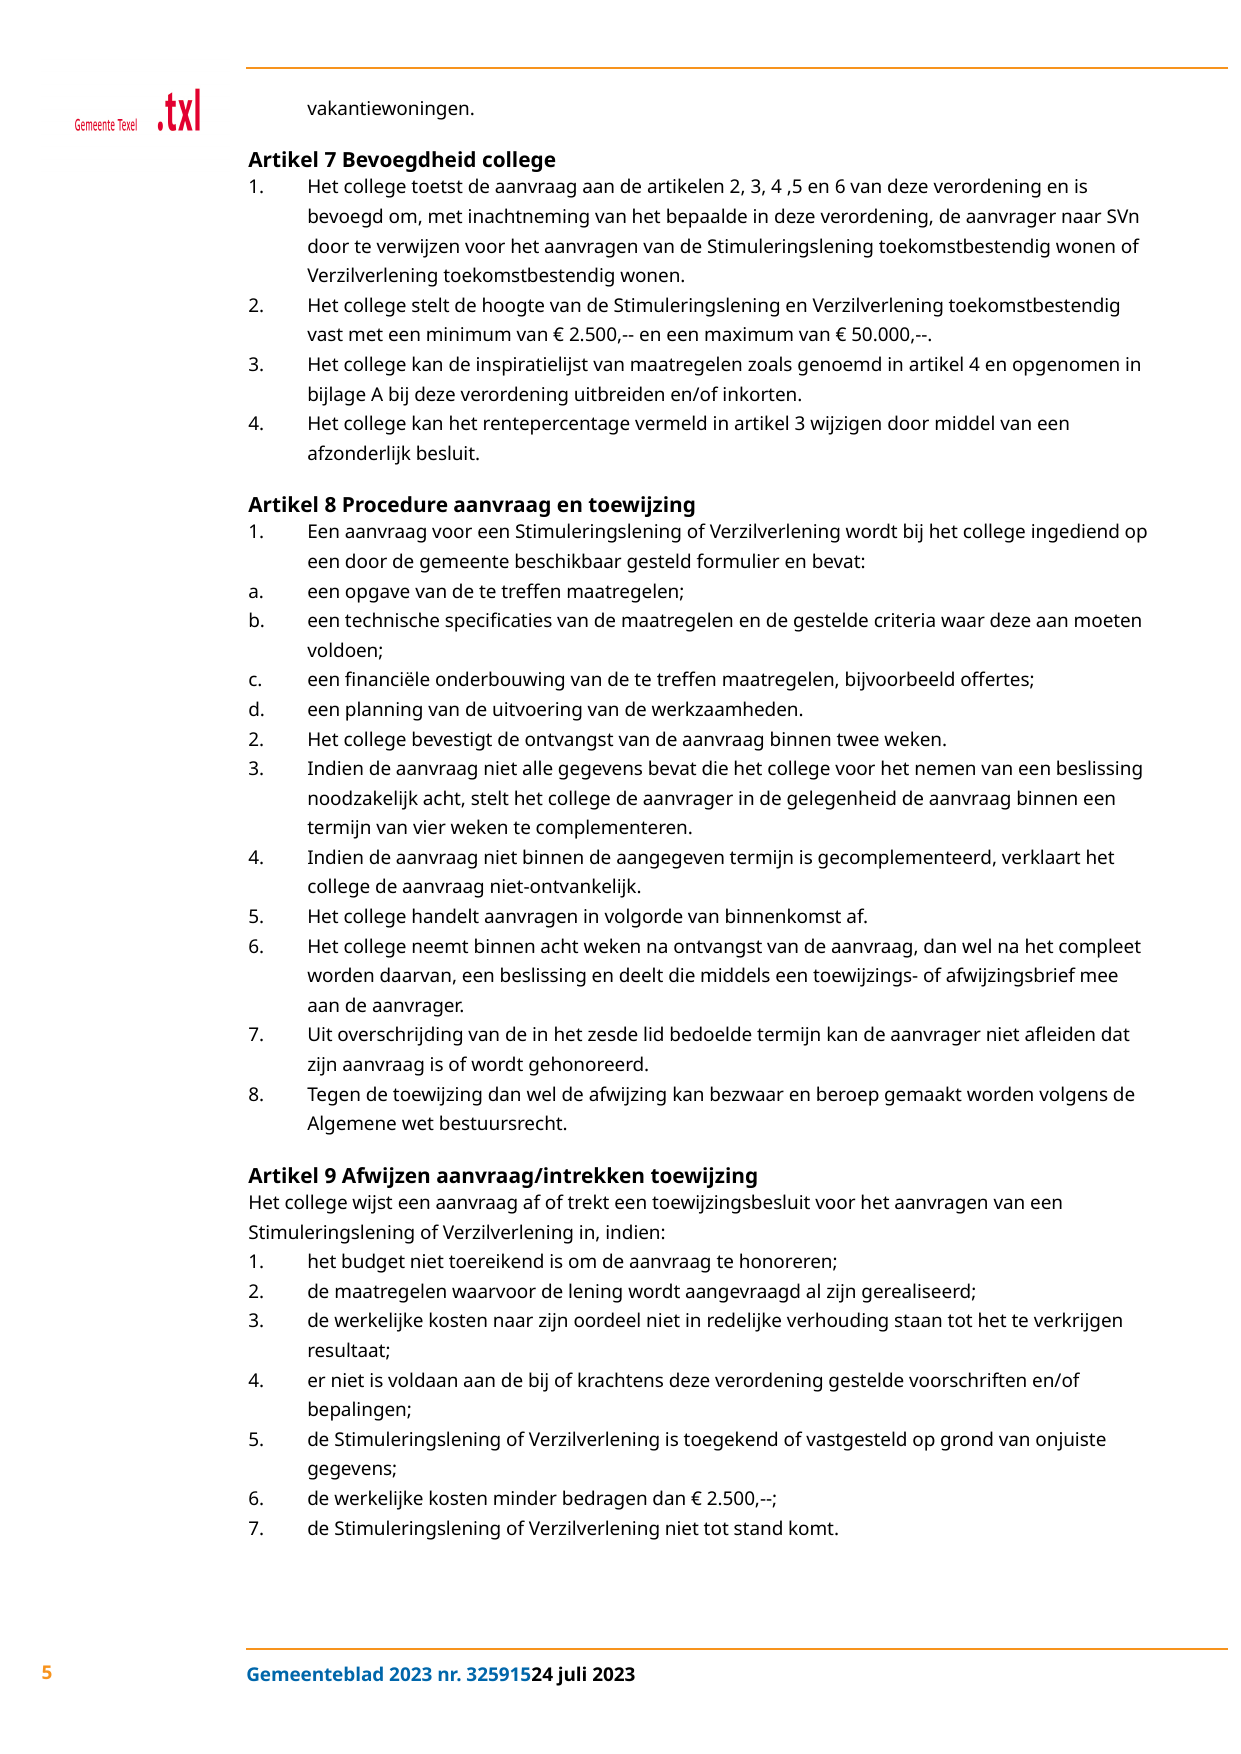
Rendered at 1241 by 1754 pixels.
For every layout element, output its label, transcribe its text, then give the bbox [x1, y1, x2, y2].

text Artikel 8 Procedure aanvraag en toewijzing [248, 490, 1152, 519]
list een financiële onderbouwing van de te treffen maatregelen, bijvoorbeeld offertes; [248, 667, 1152, 692]
list een opgave van de te treffen maatregelen; [248, 578, 1152, 604]
list de Stimuleringslening of Verzilverlening is toegekend of vastgesteld op grond van onjuiste gegevens; [248, 1426, 1152, 1481]
picture [41, 47, 231, 172]
list Het college kan de inspiratielijst van maatregelen zoals genoemd in artikel 4 en opgenomen in bijlage A bij deze verordening uitbreiden en/of inkorten. [248, 351, 1152, 406]
list een technische specificaties van de maatregelen en de gestelde criteria waar deze aan moeten voldoen; [248, 607, 1152, 663]
list een planning van de uitvoering van de werkzaamheden. [248, 696, 1152, 722]
list het budget niet toereikend is om de aanvraag te honoreren; [248, 1248, 1152, 1274]
list Het college toetst de aanvraag aan de artikelen 2, 3, 4 ,5 en 6 van deze verordening en is bevoegd om, met inachtneming van het bepaalde in deze verordening, de aanvrager naar SVn door te verwijzen voor het aanvragen van de Stimuleringslening toekomstbestendig wonen of Verzilverlening toekomstbestendig wonen. [248, 174, 1152, 288]
list Het college stelt de hoogte van de Stimuleringslening en Verzilverlening toekomstbestendig vast met een minimum van € 2.500,-- en een maximum van € 50.000,--. [248, 292, 1152, 347]
list Indien de aanvraag niet alle gegevens bevat die het college voor het nemen van een beslissing noodzakelijk acht, stelt het college de aanvrager in de gelegenheid de aanvraag binnen een termijn van vier weken te complementeren. [248, 755, 1152, 840]
list Het college neemt binnen acht weken na ontvangst van de aanvraag, dan wel na het compleet worden daarvan, een beslissing en deelt die middels een toewijzings- of afwijzingsbrief mee aan de aanvrager. [248, 933, 1152, 1018]
list de maatregelen waarvoor de lening wordt aangevraagd al zijn gerealiseerd; [248, 1278, 1152, 1304]
list Uit overschrijding van de in het zesde lid bedoelde termijn kan de aanvrager niet afleiden dat zijn aanvraag is of wordt gehonoreerd. [248, 1022, 1152, 1077]
text Artikel 9 Afwijzen aanvraag/intrekken toewijzing [248, 1161, 1152, 1189]
list Een aanvraag voor een Stimuleringslening of Verzilverlening wordt bij het college ingediend op een door de gemeente beschikbaar gesteld formulier en bevat: [248, 519, 1152, 574]
text Het college wijst een aanvraag af of trekt een toewijzingsbesluit voor het aanvragen van een Stimuleringslening of Verzilverlening in, indien: [248, 1189, 1152, 1244]
list vakantiewoningen. [248, 95, 1152, 121]
list Het college bevestigt de ontvangst van de aanvraag binnen twee weken. [248, 726, 1152, 752]
list de werkelijke kosten naar zijn oordeel niet in redelijke verhouding staan tot het te verkrijgen resultaat; [248, 1308, 1152, 1363]
list Het college kan het rentepercentage vermeld in artikel 3 wijzigen door middel van een afzonderlijk besluit. [248, 410, 1152, 466]
list Tegen de toewijzing dan wel de afwijzing kan bezwaar en beroep gemaakt worden volgens de Algemene wet bestuursrecht. [248, 1081, 1152, 1136]
list de werkelijke kosten minder bedragen dan € 2.500,--; [248, 1485, 1152, 1511]
list er niet is voldaan aan de bij of krachtens deze verordening gestelde voorschriften en/of bepalingen; [248, 1367, 1152, 1422]
text Artikel 7 Bevoegdheid college [248, 145, 1152, 174]
list Indien de aanvraag niet binnen de aangegeven termijn is gecomplementeerd, verklaart het college de aanvraag niet-ontvankelijk. [248, 844, 1152, 899]
list Het college handelt aanvragen in volgorde van binnenkomst af. [248, 903, 1152, 929]
list de Stimuleringslening of Verzilverlening niet tot stand komt. [248, 1515, 1152, 1540]
